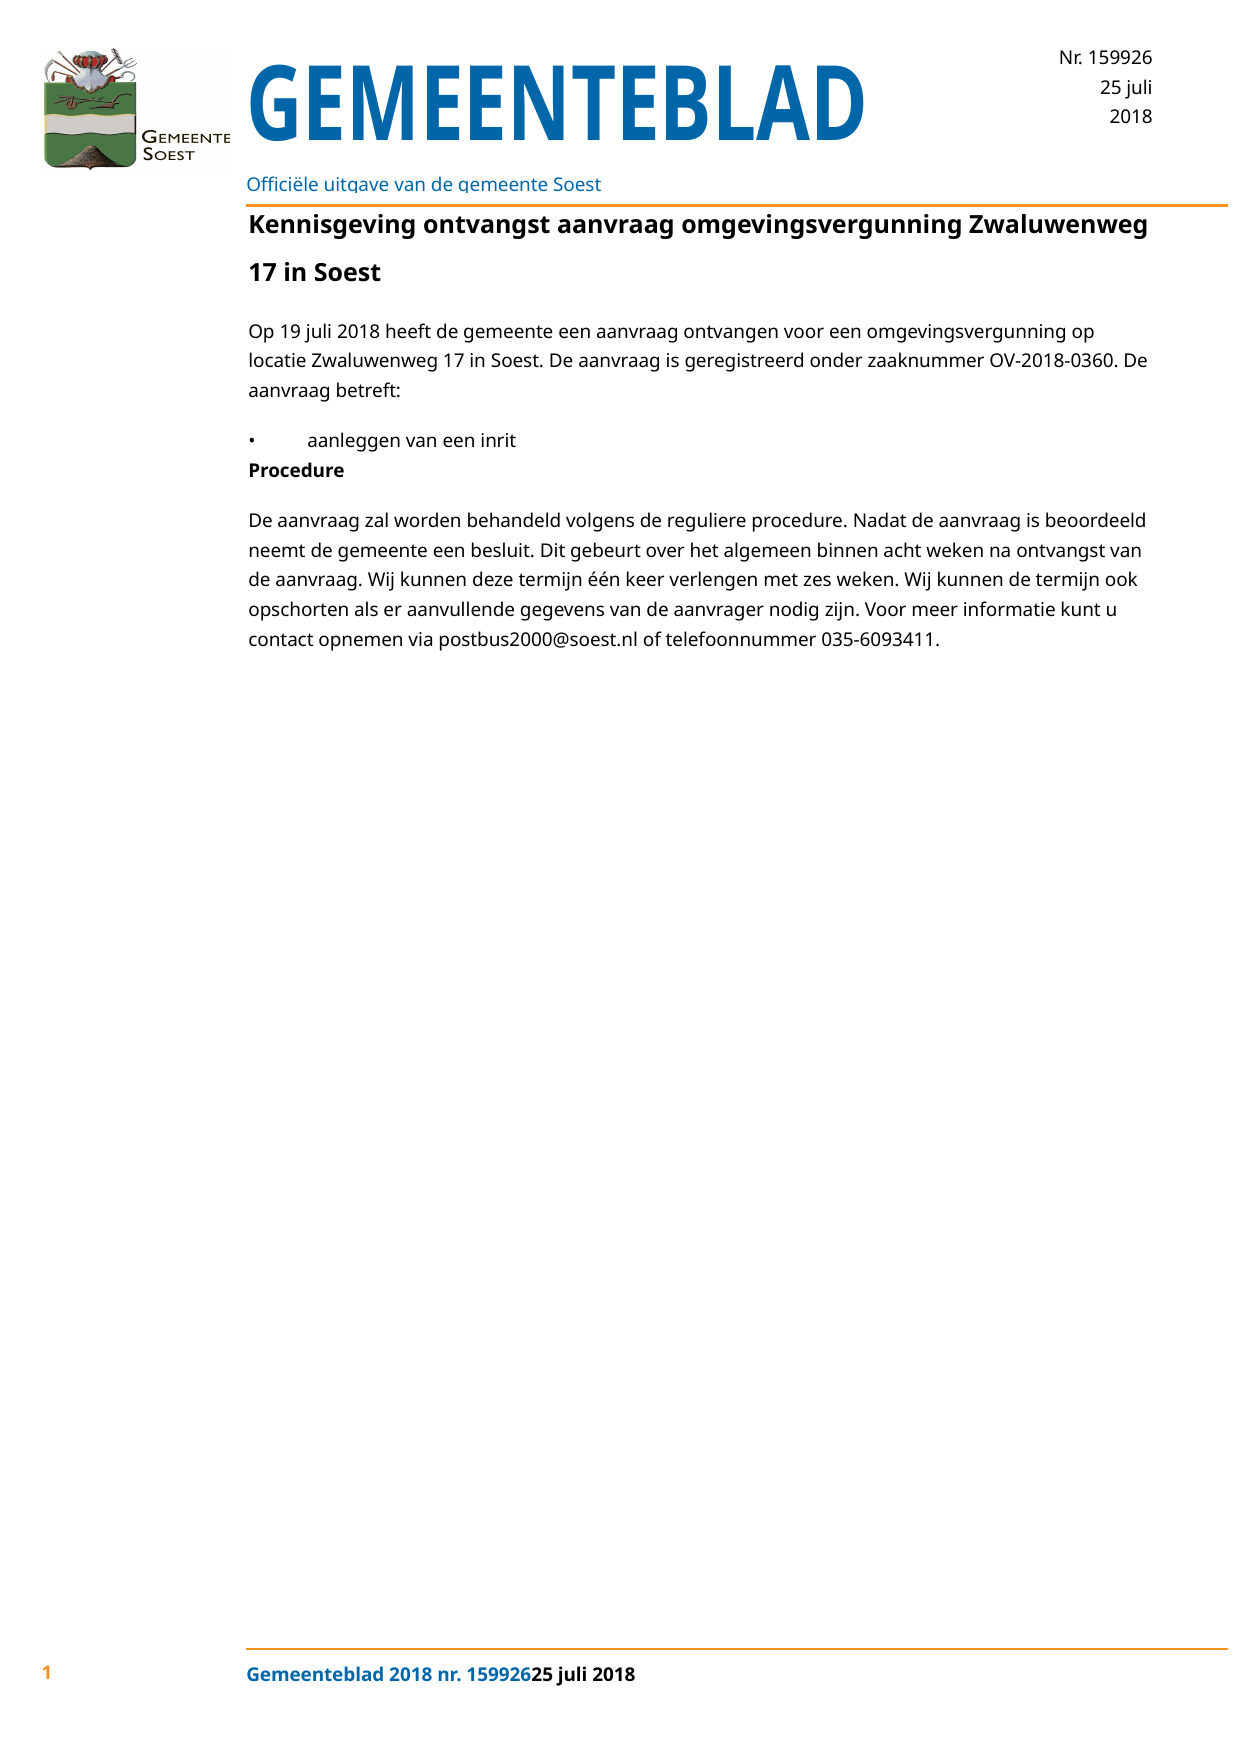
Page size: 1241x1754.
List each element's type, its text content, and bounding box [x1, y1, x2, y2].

text Op 19 juli 2018 heeft de gemeente een aanvraag ontvangen voor een omgevingsvergunning op locatie Zwaluwenweg 17 in Soest. De aanvraag is geregistreerd onder zaaknummer OV-2018-0360. De aanvraag betreft: [248, 318, 1152, 403]
text De aanvraag zal worden behandeld volgens de reguliere procedure. Nadat de aanvraag is beoordeeld neemt de gemeente een besluit. Dit gebeurt over het algemeen binnen acht weken na ontvangst van de aanvraag. Wij kunnen deze termijn één keer verlengen met zes weken. Wij kunnen de termijn ook opschorten als er aanvullende gegevens van de aanvrager nodig zijn. Voor meer informatie kunt u contact opnemen via postbus2000@soest.nl of telefoonnummer 035-6093411. [248, 507, 1152, 652]
picture [41, 47, 231, 172]
text Procedure [248, 457, 1152, 483]
list aanleggen van een inrit [248, 427, 1152, 453]
text Kennisgeving ontvangst aanvraag omgevingsvergunning Zwaluwenweg 17 in Soest [248, 207, 1152, 288]
